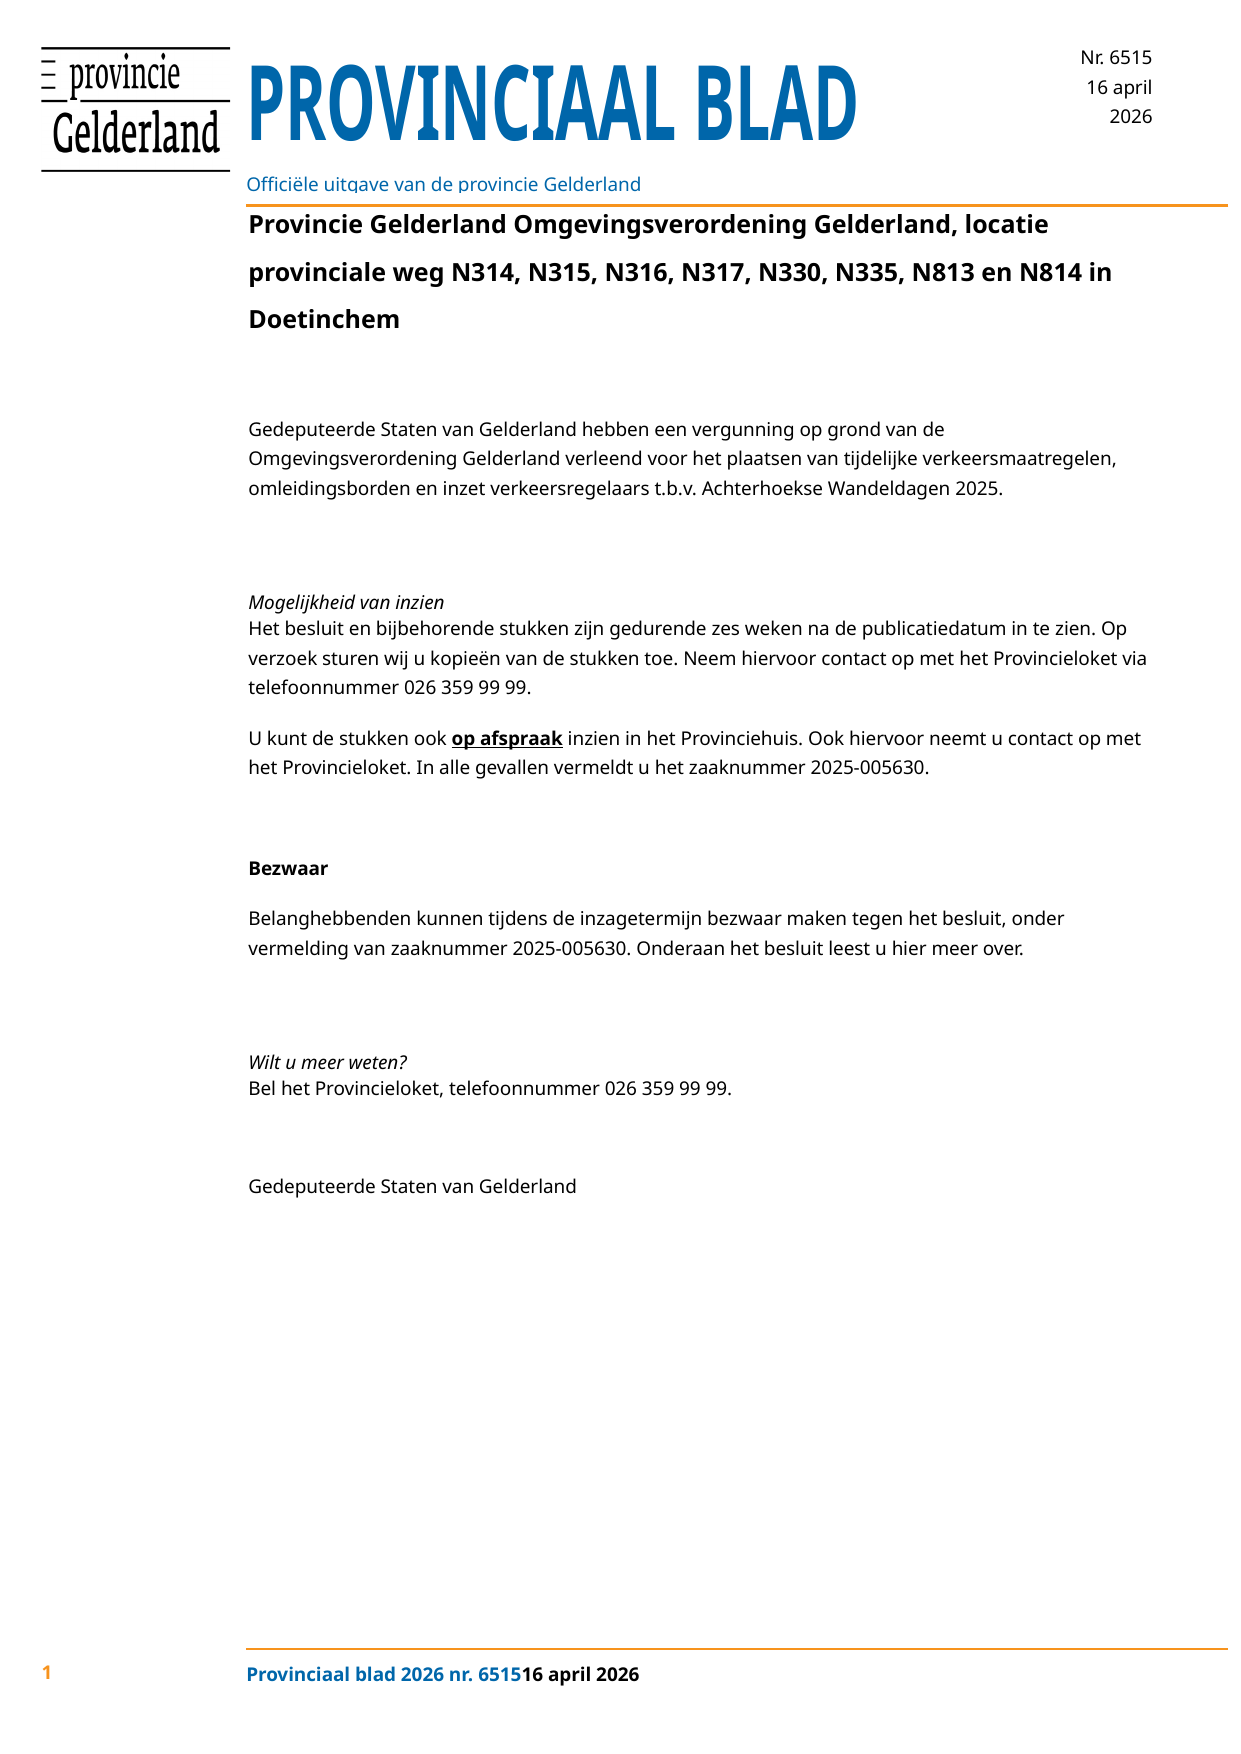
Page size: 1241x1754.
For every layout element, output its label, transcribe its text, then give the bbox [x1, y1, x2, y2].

text Wilt u meer weten? [248, 1049, 1152, 1075]
picture [41, 47, 231, 172]
text Bel het Provincieloket, telefoonnummer 026 359 99 99. [248, 1075, 1152, 1101]
text Belanghebbenden kunnen tijdens de inzagetermijn bezwaar maken tegen het besluit, onder vermelding van zaaknummer 2025-005630. Onderaan het besluit leest u hier meer over. [248, 906, 1152, 961]
text Gedeputeerde Staten van Gelderland [248, 1173, 1152, 1199]
text Bezwaar [248, 855, 1152, 881]
text U kunt de stukken ook op afspraak inzien in het Provinciehuis. Ook hiervoor neemt u contact op met het Provincieloket. In alle gevallen vermeldt u het zaaknummer 2025-005630. [248, 725, 1152, 780]
text Het besluit en bijbehorende stukken zijn gedurende zes weken na de publicatiedatum in te zien. Op verzoek sturen wij u kopieën van de stukken toe. Neem hiervoor contact op met het Provincieloket via telefoonnummer 026 359 99 99. [248, 615, 1152, 700]
text Mogelijkheid van inzien [248, 589, 1152, 615]
text Provincie Gelderland Omgevingsverordening Gelderland, locatie provinciale weg N314, N315, N316, N317, N330, N335, N813 en N814 in Doetinchem [248, 207, 1152, 336]
text Gedeputeerde Staten van Gelderland hebben een vergunning op grond van de Omgevingsverordening Gelderland verleend voor het plaatsen van tijdelijke verkeersmaatregelen, omleidingsborden en inzet verkeersregelaars t.b.v. Achterhoekse Wandeldagen 2025. [248, 416, 1152, 501]
